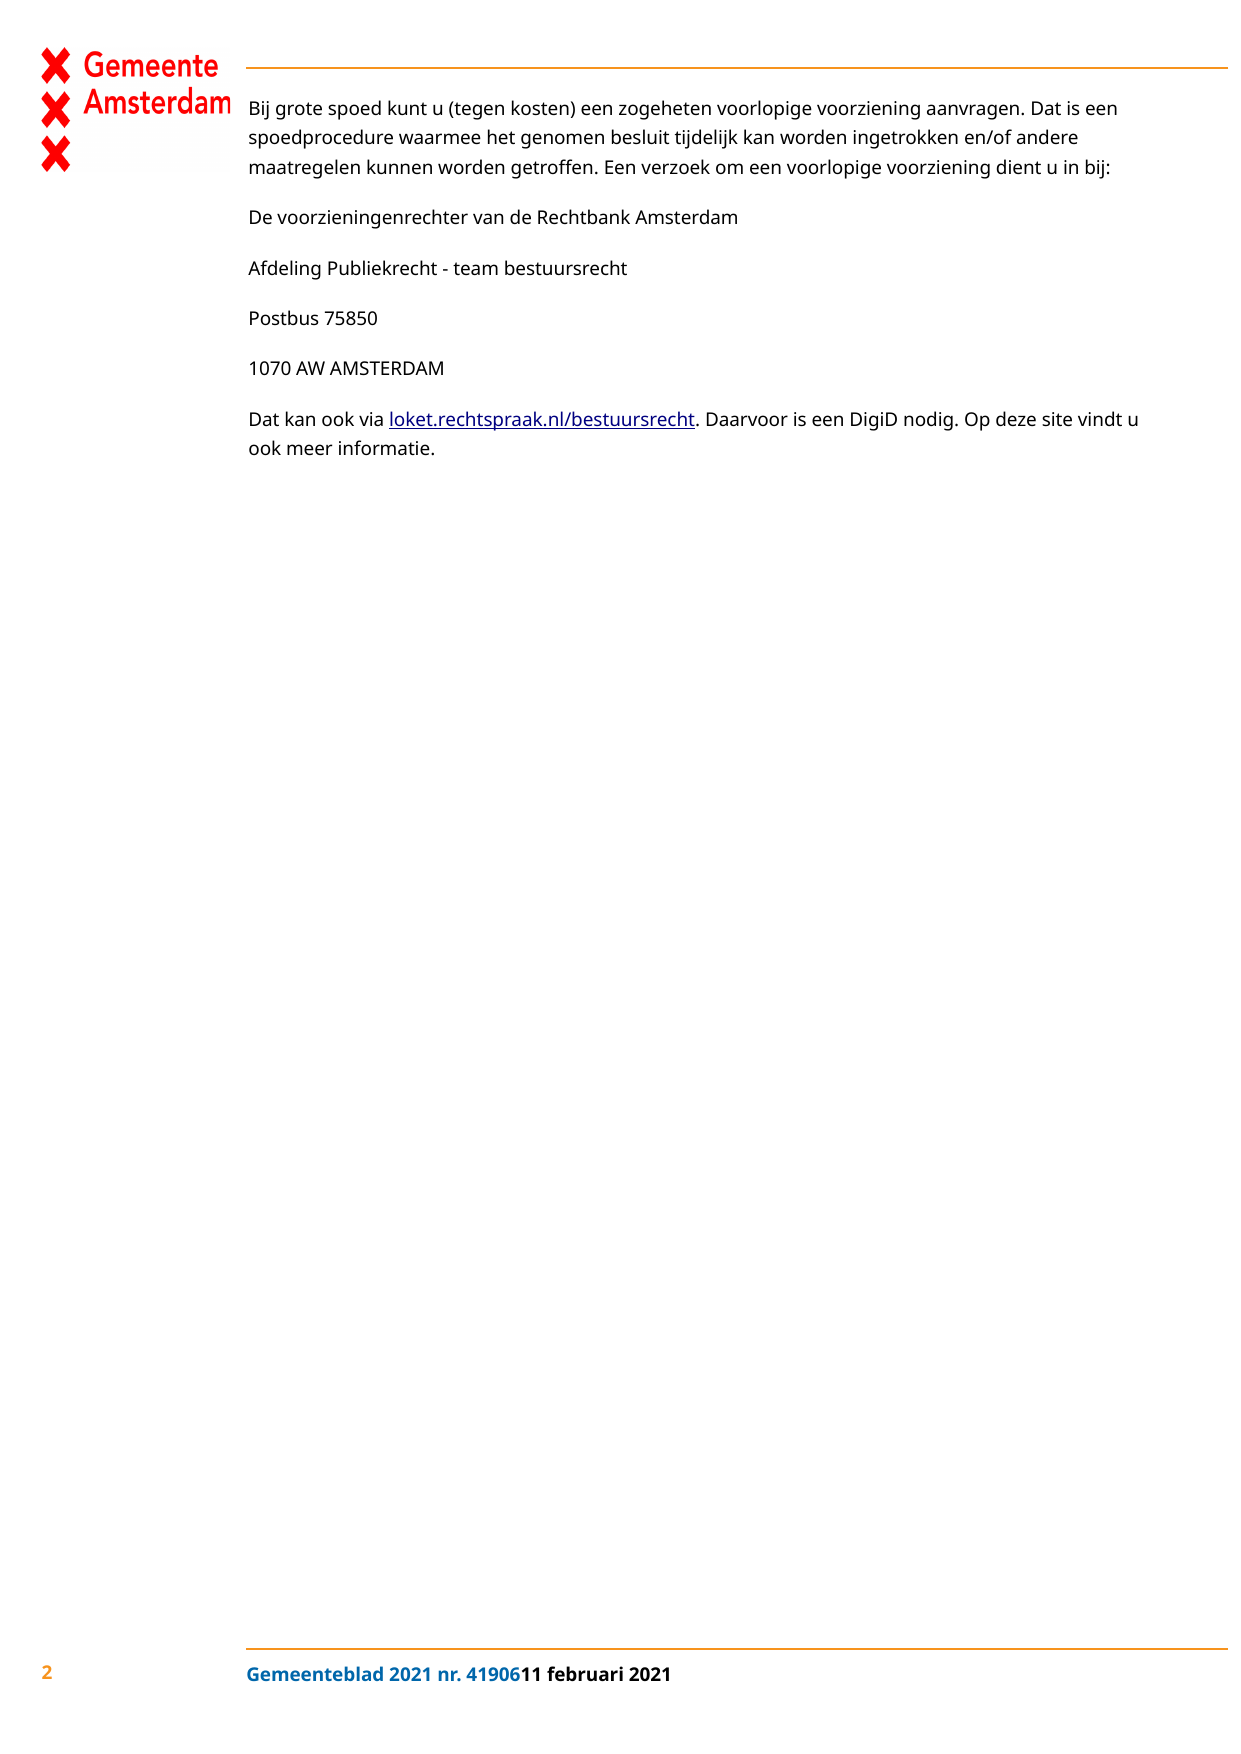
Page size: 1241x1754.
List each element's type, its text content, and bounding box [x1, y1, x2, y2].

text 1070 AW AMSTERDAM [248, 356, 1152, 381]
text De voorzieningenrechter van de Rechtbank Amsterdam [248, 204, 1152, 230]
picture [41, 47, 231, 172]
text Dat kan ook via loket.rechtspraak.nl/bestuursrecht. Daarvoor is een DigiD nodig. Op deze site vindt u ook meer informatie. [248, 406, 1152, 461]
text Afdeling Publiekrecht - team bestuursrecht [248, 255, 1152, 281]
text Postbus 75850 [248, 305, 1152, 331]
text Bij grote spoed kunt u (tegen kosten) een zogeheten voorlopige voorziening aanvragen. Dat is een spoedprocedure waarmee het genomen besluit tijdelijk kan worden ingetrokken en/of andere maatregelen kunnen worden getroffen. Een verzoek om een voorlopige voorziening dient u in bij: [248, 95, 1152, 180]
